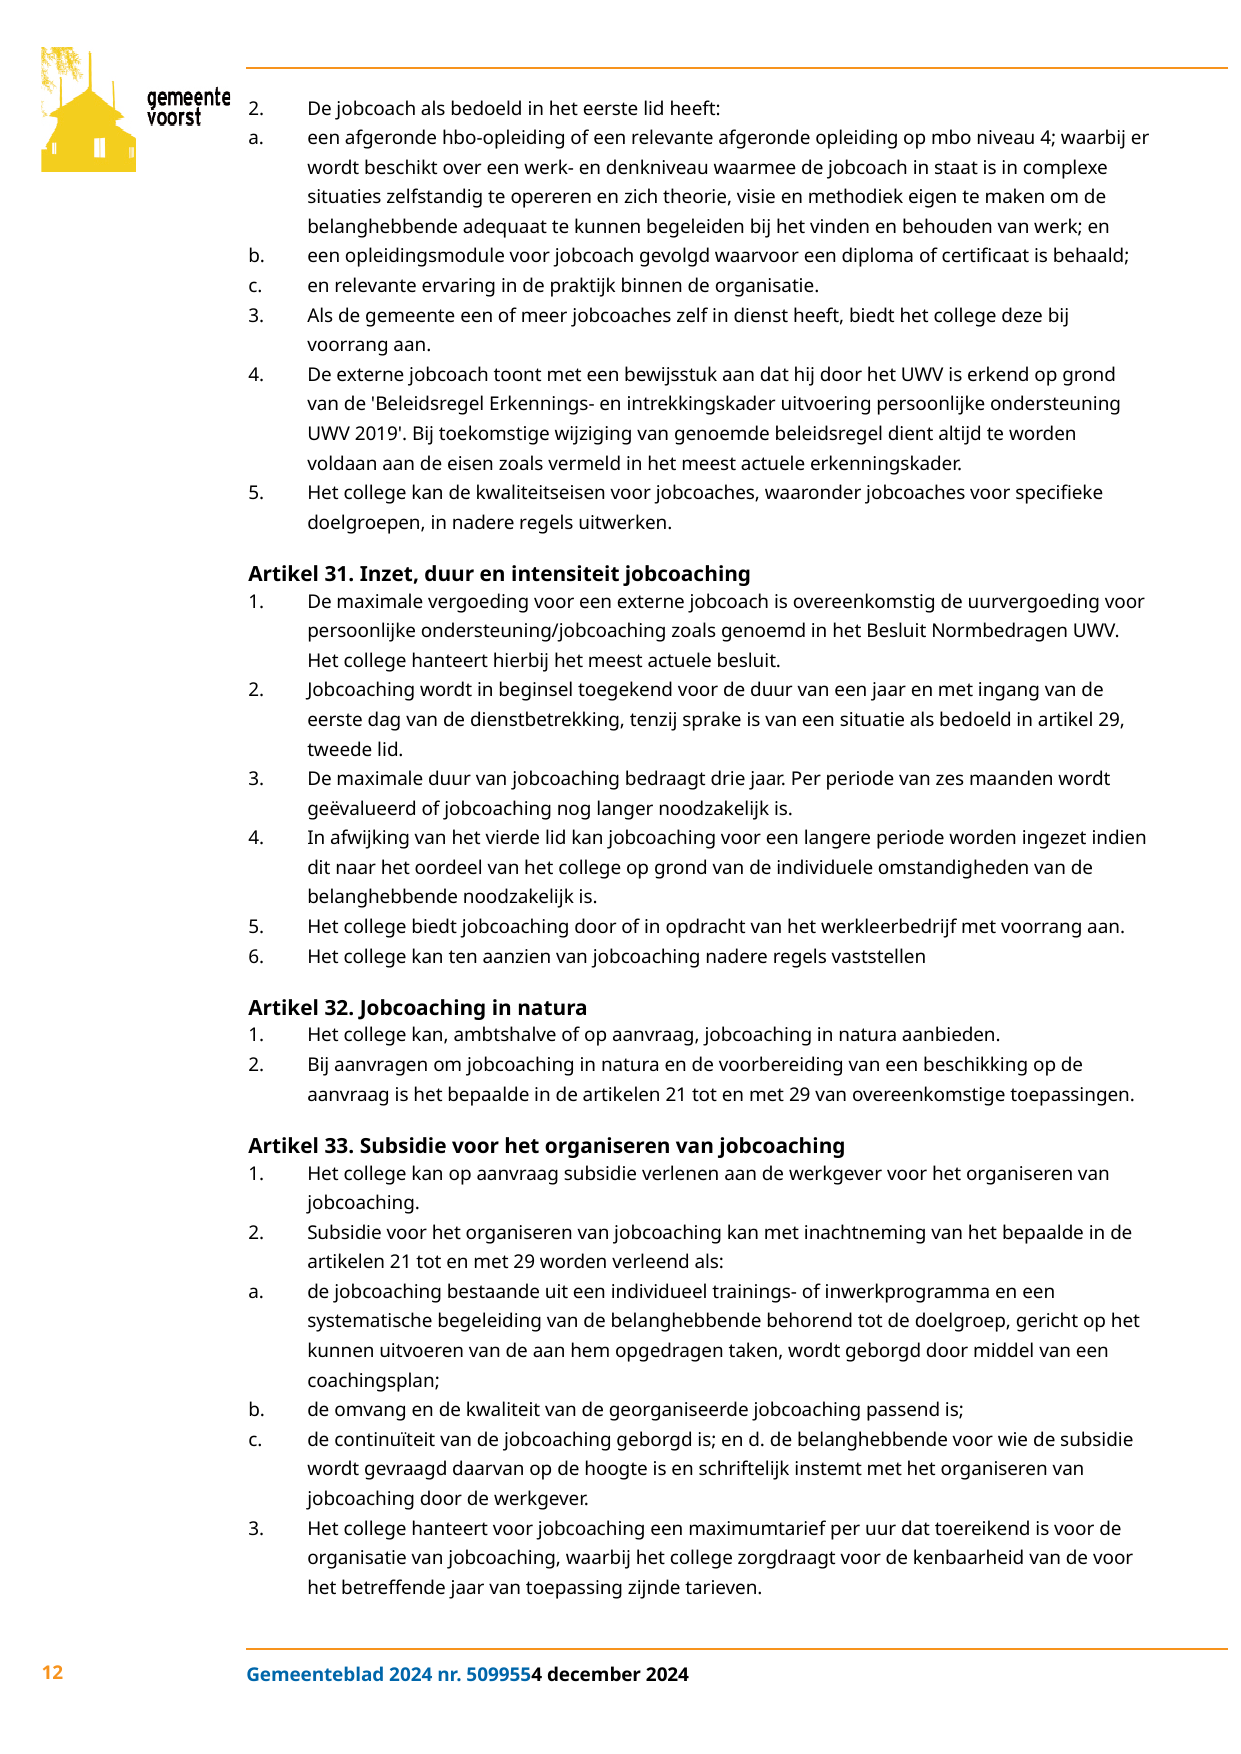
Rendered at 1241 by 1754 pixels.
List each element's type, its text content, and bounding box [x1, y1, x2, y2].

list een opleidingsmodule voor jobcoach gevolgd waarvoor een diploma of certificaat is behaald; [248, 243, 1152, 268]
list Jobcoaching wordt in beginsel toegekend voor de duur van een jaar en met ingang van de eerste dag van de dienstbetrekking, tenzij sprake is van een situatie als bedoeld in artikel 29, tweede lid. [248, 677, 1152, 761]
list De maximale vergoeding voor een externe jobcoach is overeenkomstig de uurvergoeding voor persoonlijke ondersteuning/jobcoaching zoals genoemd in het Besluit Normbedragen UWV. Het college hanteert hierbij het meest actuele besluit. [248, 588, 1152, 673]
list De jobcoach als bedoeld in het eerste lid heeft: [248, 95, 1152, 121]
list de continuïteit van de jobcoaching geborgd is; en d. de belanghebbende voor wie de subsidie wordt gevraagd daarvan op de hoogte is en schriftelijk instemt met het organiseren van jobcoaching door de werkgever. [248, 1426, 1152, 1511]
list Subsidie voor het organiseren van jobcoaching kan met inachtneming van het bepaalde in de artikelen 21 tot en met 29 worden verleend als: [248, 1219, 1152, 1274]
list De maximale duur van jobcoaching bedraagt drie jaar. Per periode van zes maanden wordt geëvalueerd of jobcoaching nog langer noodzakelijk is. [248, 765, 1152, 821]
list Het college kan de kwaliteitseisen voor jobcoaches, waaronder jobcoaches voor specifieke doelgroepen, in nadere regels uitwerken. [248, 479, 1152, 535]
list een afgeronde hbo-opleiding of een relevante afgeronde opleiding op mbo niveau 4; waarbij er wordt beschikt over een werk- en denkniveau waarmee de jobcoach in staat is in complexe situaties zelfstandig te opereren en zich theorie, visie en methodiek eigen te maken om de belanghebbende adequaat te kunnen begeleiden bij het vinden en behouden van werk; en [248, 124, 1152, 239]
text Artikel 31. Inzet, duur en intensiteit jobcoaching [248, 559, 1152, 588]
picture [41, 47, 231, 172]
list Bij aanvragen om jobcoaching in natura en de voorbereiding van een beschikking op de aanvraag is het bepaalde in de artikelen 21 tot en met 29 van overeenkomstige toepassingen. [248, 1051, 1152, 1107]
text Artikel 32. Jobcoaching in natura [248, 993, 1152, 1022]
list Het college biedt jobcoaching door of in opdracht van het werkleerbedrijf met voorrang aan. [248, 913, 1152, 939]
list In afwijking van het vierde lid kan jobcoaching voor een langere periode worden ingezet indien dit naar het oordeel van het college op grond van de individuele omstandigheden van de belanghebbende noodzakelijk is. [248, 824, 1152, 909]
list Het college kan op aanvraag subsidie verlenen aan de werkgever voor het organiseren van jobcoaching. [248, 1160, 1152, 1215]
list de omvang en de kwaliteit van de georganiseerde jobcoaching passend is; [248, 1396, 1152, 1422]
list Het college kan, ambtshalve of op aanvraag, jobcoaching in natura aanbieden. [248, 1022, 1152, 1047]
text Artikel 33. Subsidie voor het organiseren van jobcoaching [248, 1131, 1152, 1160]
list Het college hanteert voor jobcoaching een maximumtarief per uur dat toereikend is voor de organisatie van jobcoaching, waarbij het college zorgdraagt voor de kenbaarheid van de voor het betreffende jaar van toepassing zijnde tarieven. [248, 1515, 1152, 1599]
list de jobcoaching bestaande uit een individueel trainings- of inwerkprogramma en een systematische begeleiding van de belanghebbende behorend tot de doelgroep, gericht op het kunnen uitvoeren van de aan hem opgedragen taken, wordt geborgd door middel van een coachingsplan; [248, 1278, 1152, 1392]
list Als de gemeente een of meer jobcoaches zelf in dienst heeft, biedt het college deze bij voorrang aan. [248, 302, 1152, 357]
list en relevante ervaring in de praktijk binnen de organisatie. [248, 272, 1152, 298]
list De externe jobcoach toont met een bewijsstuk aan dat hij door het UWV is erkend op grond van de 'Beleidsregel Erkennings- en intrekkingskader uitvoering persoonlijke ondersteuning UWV 2019'. Bij toekomstige wijziging van genoemde beleidsregel dient altijd te worden voldaan aan de eisen zoals vermeld in het meest actuele erkenningskader. [248, 361, 1152, 476]
list Het college kan ten aanzien van jobcoaching nadere regels vaststellen [248, 943, 1152, 968]
